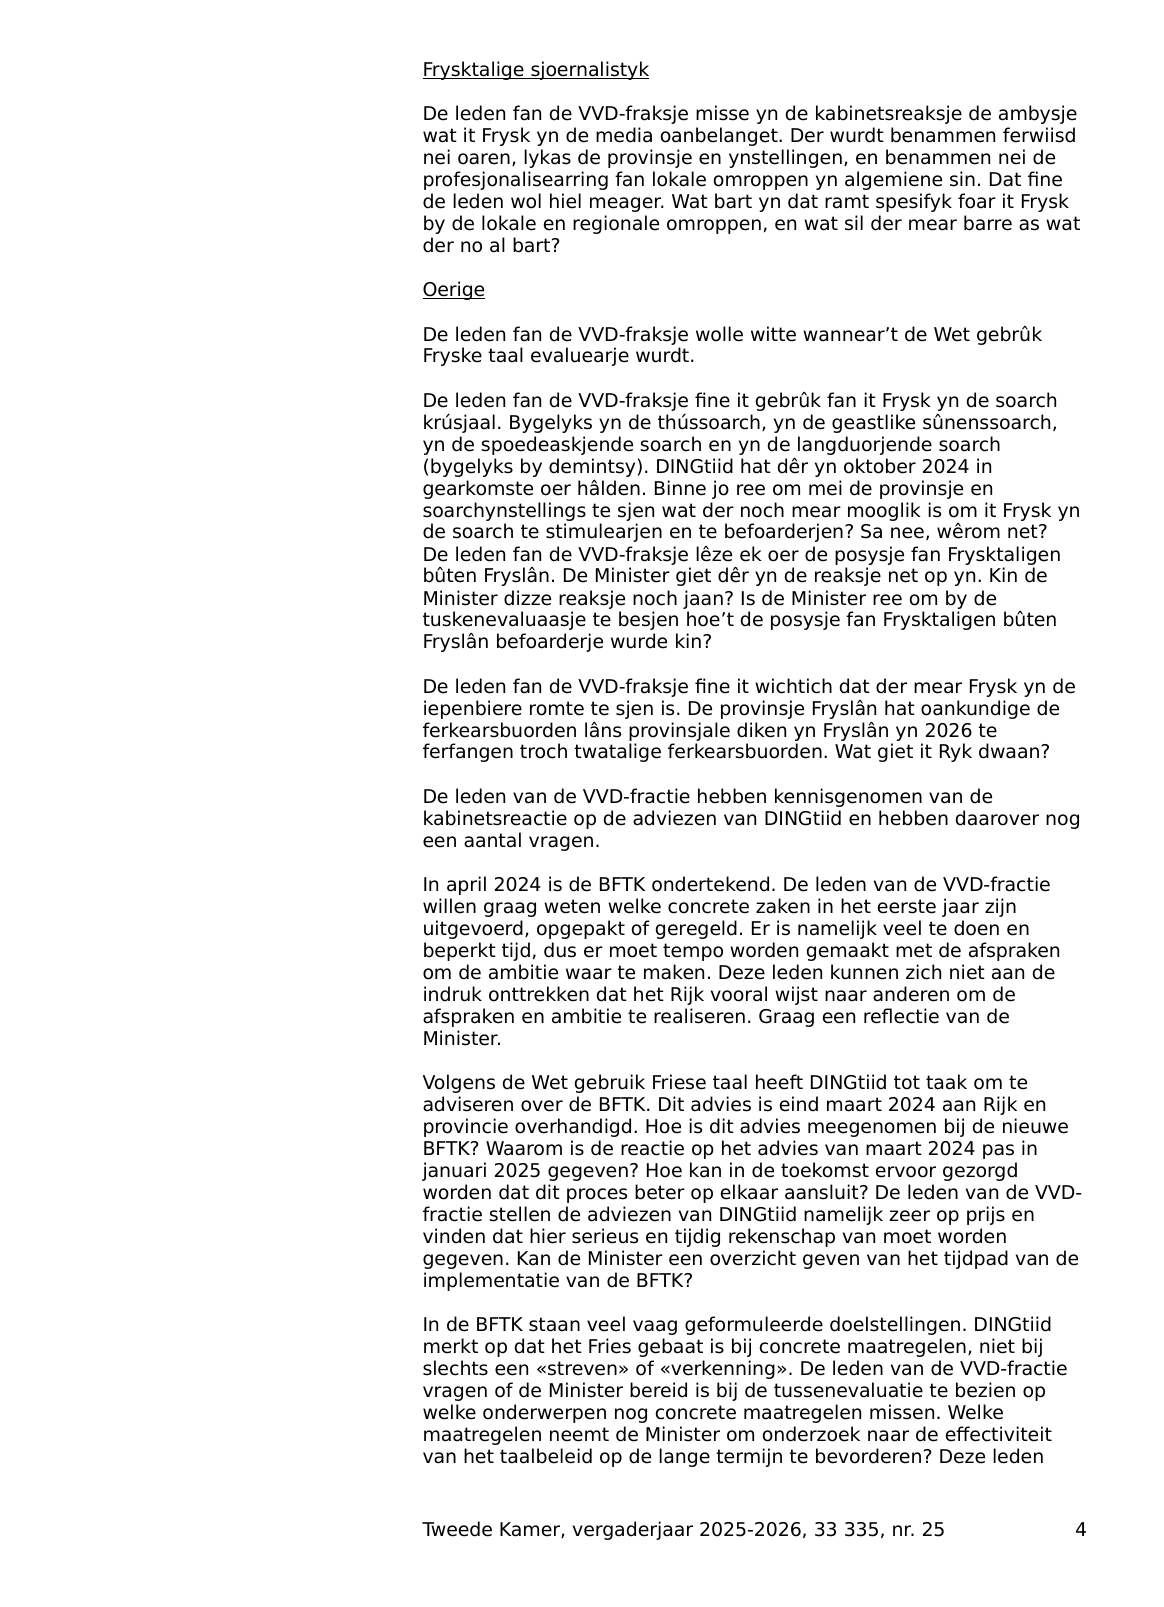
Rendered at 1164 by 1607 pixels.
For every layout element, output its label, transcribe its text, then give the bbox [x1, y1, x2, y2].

text In april 2024 is de BFTK ondertekend. De leden van de VVD-fractie willen graag weten welke concrete zaken in het eerste jaar zijn uitgevoerd, opgepakt of geregeld. Er is namelijk veel te doen en beperkt tijd, dus er moet tempo worden gemaakt met de afspraken om de ambitie waar te maken. Deze leden kunnen zich niet aan de indruk onttrekken dat het Rijk vooral wijst naar anderen om de afspraken en ambitie te realiseren. Graag een reflectie van de Minister. [422, 874, 1087, 1049]
subtitle Frysktalige sjoernalistyk [422, 59, 1087, 81]
text De leden fan de VVD-fraksje fine it wichtich dat der mear Frysk yn de iepenbiere romte te sjen is. De provinsje Fryslân hat oankundige de ferkearsbuorden lâns provinsjale diken yn Fryslân yn 2026 te ferfangen troch twatalige ferkearsbuorden. Wat giet it Ryk dwaan? [422, 676, 1087, 763]
text Volgens de Wet gebruik Friese taal heeft DINGtiid tot taak om te adviseren over de BFTK. Dit advies is eind maart 2024 aan Rijk en provincie overhandigd. Hoe is dit advies meegenomen bij de nieuwe BFTK? Waarom is de reactie op het advies van maart 2024 pas in januari 2025 gegeven? Hoe kan in de toekomst ervoor gezorgd worden dat dit proces beter op elkaar aansluit? De leden van de VVD-fractie stellen de adviezen van DINGtiid namelijk zeer op prijs en vinden dat hier serieus en tijdig rekenschap van moet worden gegeven. Kan de Minister een overzicht geven van het tijdpad van de implementatie van de BFTK? [422, 1072, 1087, 1292]
text De leden fan de VVD-fraksje misse yn de kabinetsreaksje de ambysje wat it Frysk yn de media oanbelanget. Der wurdt benammen ferwiisd nei oaren, lykas de provinsje en ynstellingen, en benammen nei de profesjonalisearring fan lokale omroppen yn algemiene sin. Dat fine de leden wol hiel meager. Wat bart yn dat ramt spesifyk foar it Frysk by de lokale en regionale omroppen, en wat sil der mear barre as wat der no al bart? [422, 103, 1087, 257]
subtitle Oerige [422, 279, 1087, 301]
text De leden fan de VVD-fraksje fine it gebrûk fan it Frysk yn de soarch krúsjaal. Bygelyks yn de thússoarch, yn de geastlike sûnenssoarch, yn de spoedeaskjende soarch en yn de langduorjende soarch (bygelyks by demintsy). DINGtiid hat dêr yn oktober 2024 in gearkomste oer hâlden. Binne jo ree om mei de provinsje en soarchynstellings te sjen wat der noch mear mooglik is om it Frysk yn de soarch te stimulearjen en te befoarderjen? Sa nee, wêrom net? [422, 389, 1087, 543]
text De leden fan de VVD-fraksje lêze ek oer de posysje fan Frysktaligen bûten Fryslân. De Minister giet dêr yn de reaksje net op yn. Kin de Minister dizze reaksje noch jaan? Is de Minister ree om by de tuskenevaluaasje te besjen hoe’t de posysje fan Frysktaligen bûten Fryslân befoarderje wurde kin? [422, 543, 1087, 653]
text De leden fan de VVD-fraksje wolle witte wannear’t de Wet gebrûk Fryske taal evaluearje wurdt. [422, 323, 1087, 367]
text In de BFTK staan veel vaag geformuleerde doelstellingen. DINGtiid merkt op dat het Fries gebaat is bij concrete maatregelen, niet bij slechts een «streven» of «verkenning». De leden van de VVD-fractie vragen of de Minister bereid is bij de tussenevaluatie te bezien op welke onderwerpen nog concrete maatregelen missen. Welke maatregelen neemt de Minister om onderzoek naar de effectiviteit van het taalbeleid op de lange termijn te bevorderen? Deze leden [422, 1314, 1087, 1468]
text De leden van de VVD-fractie hebben kennisgenomen van de kabinetsreactie op de adviezen van DINGtiid en hebben daarover nog een aantal vragen. [422, 786, 1087, 852]
